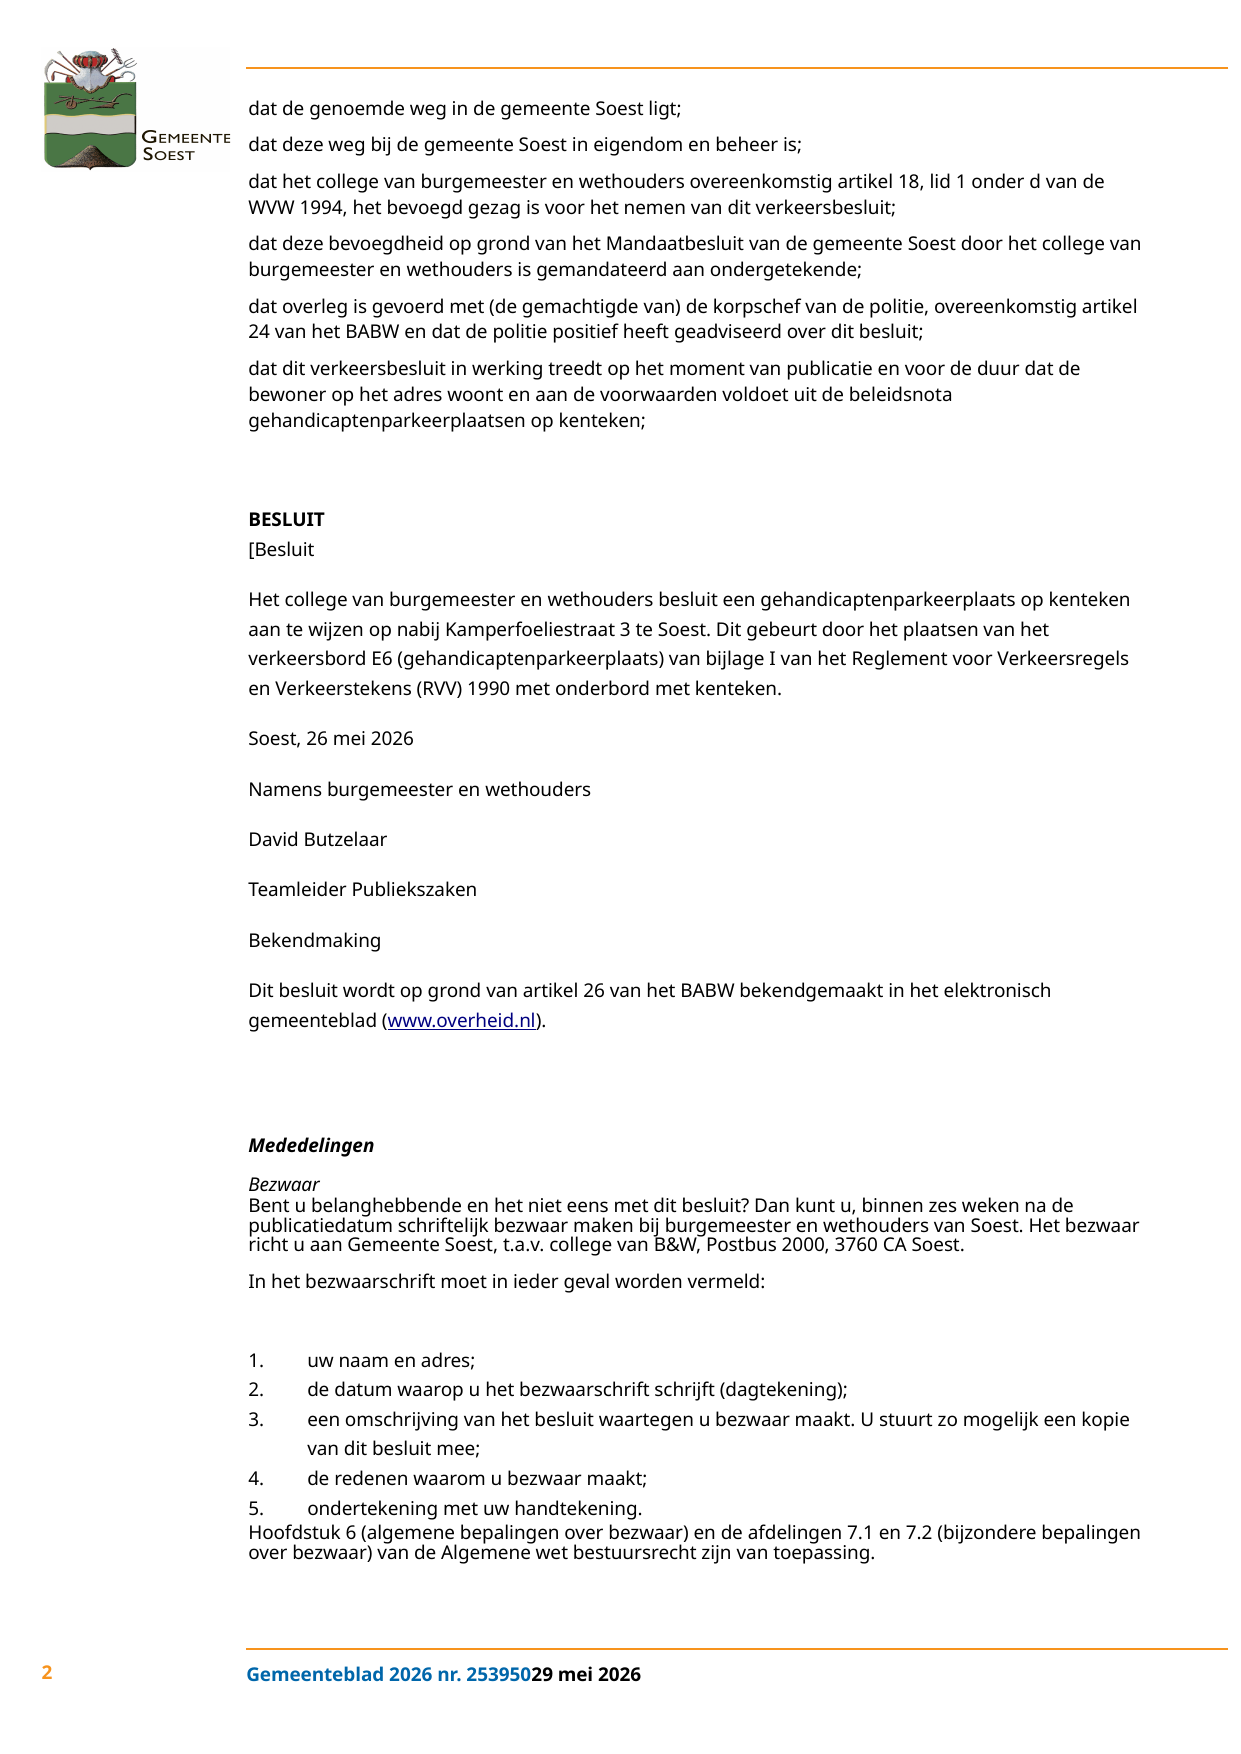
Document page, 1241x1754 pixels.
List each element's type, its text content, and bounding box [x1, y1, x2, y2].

text dat overleg is gevoerd met (de gemachtigde van) de korpschef van de politie, overeenkomstig artikel 24 van het BABW en dat de politie positief heeft geadviseerd over dit besluit; [248, 293, 1152, 344]
text David Butzelaar [248, 826, 1152, 852]
list uw naam en adres; [248, 1347, 1152, 1373]
text In het bezwaarschrift moet in ieder geval worden vermeld: [248, 1273, 1152, 1292]
text BESLUIT [248, 506, 1152, 532]
text dat de genoemde weg in de gemeente Soest ligt; [248, 95, 1152, 121]
text dat het college van burgemeester en wethouders overeenkomstig artikel 18, lid 1 onder d van de WVW 1994, het bevoegd gezag is voor het nemen van dit verkeersbesluit; [248, 168, 1152, 219]
text Dit besluit wordt op grond van artikel 26 van het BABW bekendgemaakt in het elektronisch gemeenteblad (www.overheid.nl). [248, 977, 1152, 1033]
text dat dit verkeersbesluit in werking treedt op het moment van publicatie en voor de duur dat de bewoner op het adres woont en aan de voorwaarden voldoet uit de beleidsnota gehandicaptenparkeerplaatsen op kenteken; [248, 355, 1152, 432]
list ondertekening met uw handtekening. [248, 1495, 1152, 1521]
list een omschrijving van het besluit waartegen u bezwaar maakt. U stuurt zo mogelijk een kopie van dit besluit mee; [248, 1406, 1152, 1461]
text dat deze bevoegdheid op grond van het Mandaatbesluit van de gemeente Soest door het college van burgemeester en wethouders is gemandateerd aan ondergetekende; [248, 231, 1152, 282]
text [Besluit [248, 536, 1152, 561]
text Hoofdstuk 6 (algemene bepalingen over bezwaar) en de afdelingen 7.1 en 7.2 (bijzondere bepalingen over bezwaar) van de Algemene wet bestuursrecht zijn van toepassing. [248, 1524, 1152, 1563]
picture [41, 47, 231, 172]
text Bekendmaking [248, 927, 1152, 953]
text Het college van burgemeester en wethouders besluit een gehandicaptenparkeerplaats op kenteken aan te wijzen op nabij Kamperfoeliestraat 3 te Soest. Dit gebeurt door het plaatsen van het verkeersbord E6 (gehandicaptenparkeerplaats) van bijlage I van het Reglement voor Verkeersregels en Verkeerstekens (RVV) 1990 met onderbord met kenteken. [248, 586, 1152, 701]
text dat deze weg bij de gemeente Soest in eigendom en beheer is; [248, 131, 1152, 157]
list de datum waarop u het bezwaarschrift schrijft (dagtekening); [248, 1376, 1152, 1402]
text Mededelingen [248, 1132, 1152, 1158]
text Bent u belanghebbende en het niet eens met dit besluit? Dan kunt u, binnen zes weken na de publicatiedatum schriftelijk bezwaar maken bij burgemeester en wethouders van Soest. Het bezwaar richt u aan Gemeente Soest, t.a.v. college van B&W, Postbus 2000, 3760 CA Soest. [248, 1197, 1152, 1255]
text Soest, 26 mei 2026 [248, 725, 1152, 751]
text Bezwaar [248, 1172, 1152, 1197]
text Teamleider Publiekszaken [248, 877, 1152, 902]
list de redenen waarom u bezwaar maakt; [248, 1465, 1152, 1491]
text Namens burgemeester en wethouders [248, 776, 1152, 801]
